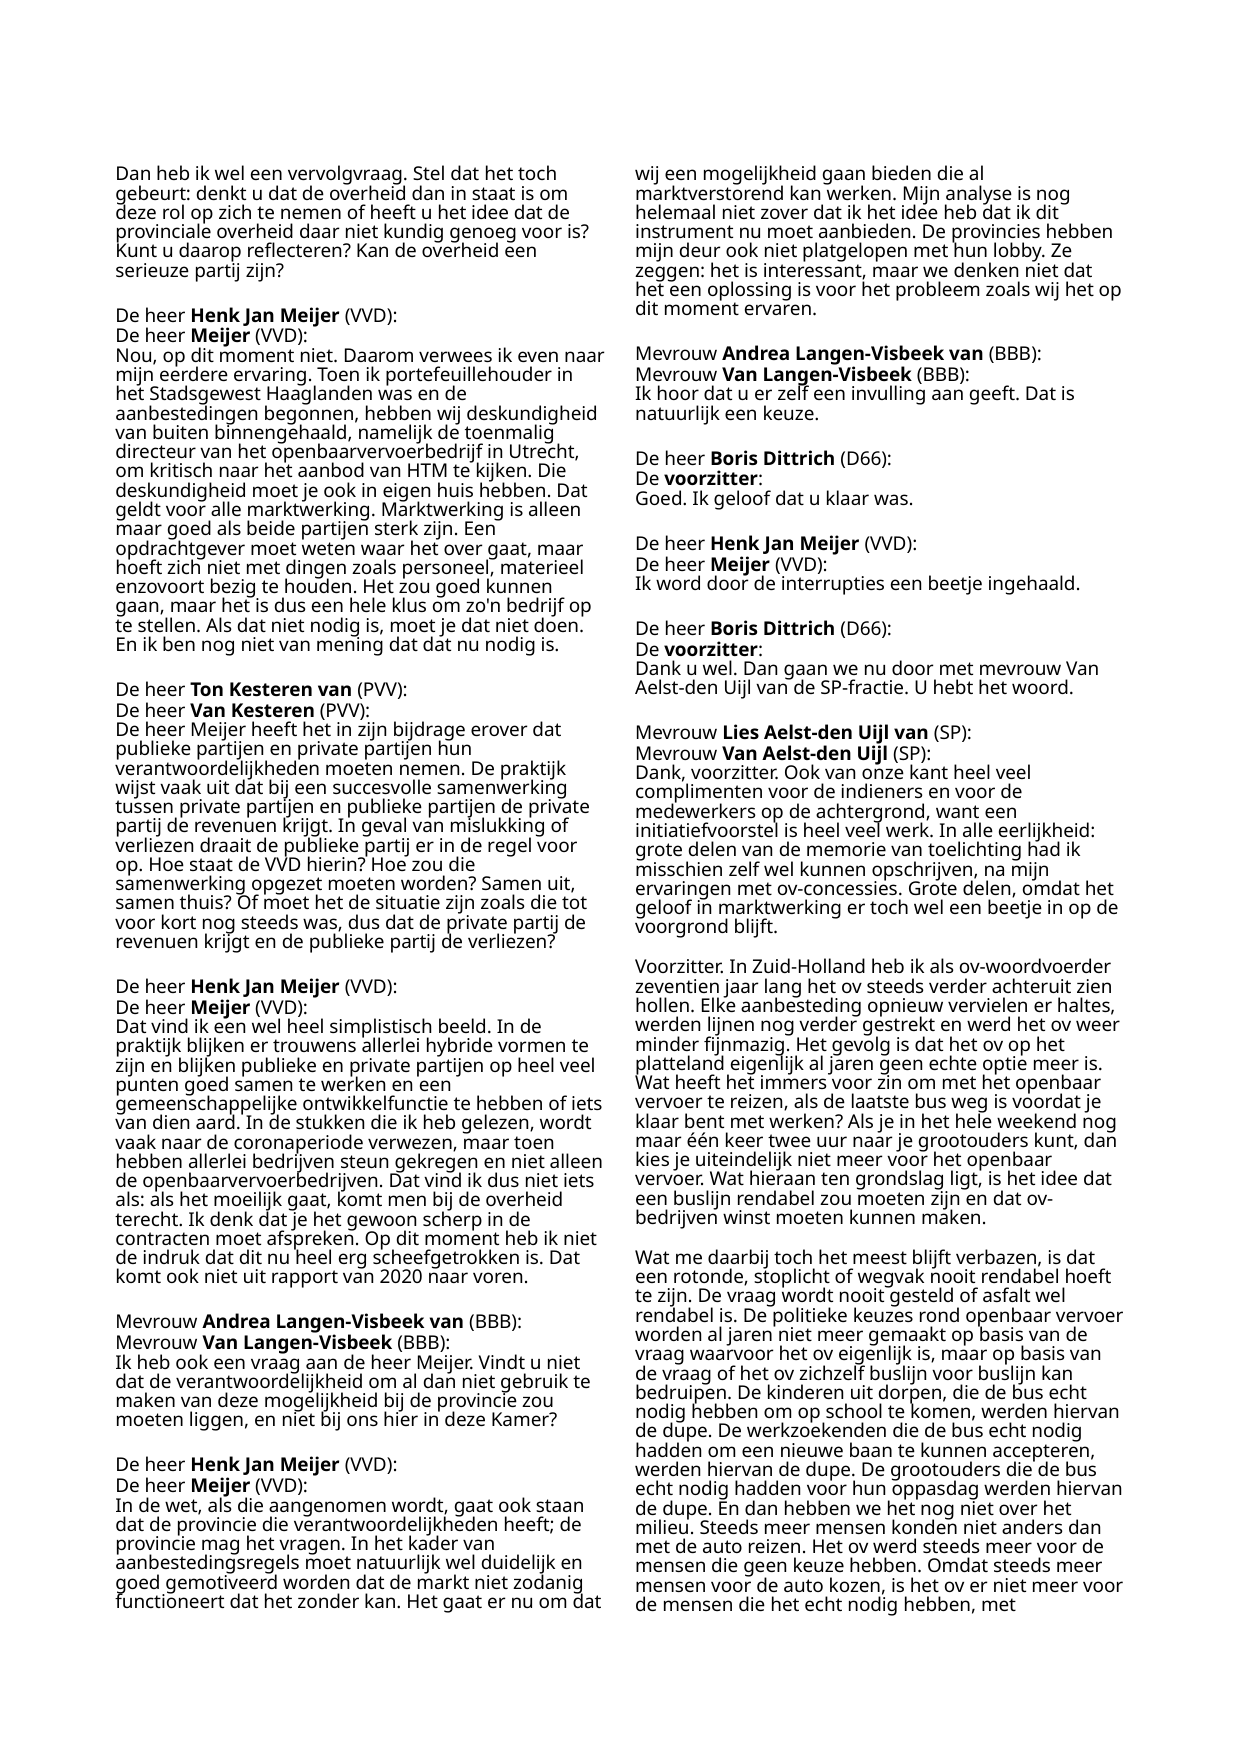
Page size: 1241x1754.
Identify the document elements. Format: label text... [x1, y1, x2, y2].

text De heer Boris Dittrich (D66): [635, 445, 1125, 470]
text Dank, voorzitter. Ook van onze kant heel veel complimenten voor de indieners en voor de medewerkers op de achtergrond, want een initiatiefvoorstel is heel veel werk. In alle eerlijkheid: grote delen van de memorie van toelichting had ik misschien zelf wel kunnen opschrijven, na mijn ervaringen met ov-concessies. Grote delen, omdat het geloof in marktwerking er toch wel een beetje in op de voorgrond blijft. [635, 764, 1125, 938]
text wij een mogelijkheid gaan bieden die al marktverstorend kan werken. Mijn analyse is nog helemaal niet zover dat ik het idee heb dat ik dit instrument nu moet aanbieden. De provincies hebben mijn deur ook niet platgelopen met hun lobby. Ze zeggen: het is interessant, maar we denken niet dat het een oplossing is voor het probleem zoals wij het op dit moment ervaren. [635, 165, 1125, 319]
text De heer Meijer (VVD): [635, 556, 1125, 575]
text Mevrouw Andrea Langen-Visbeek van (BBB): [115, 1309, 605, 1334]
text Ik hoor dat u er zelf een invulling aan geeft. Dat is natuurlijk een keuze. [635, 385, 1125, 424]
text Dat vind ik een wel heel simplistisch beeld. In de praktijk blijken er trouwens allerlei hybride vormen te zijn en blijken publieke en private partijen op heel veel punten goed samen te werken en een gemeenschappelijke ontwikkelfunctie te hebben of iets van dien aard. In de stukken die ik heb gelezen, wordt vaak naar de coronaperiode verwezen, maar toen hebben allerlei bedrijven steun gekregen en niet alleen de openbaarvervoerbedrijven. Dat vind ik dus niet iets als: als het moeilijk gaat, komt men bij de overheid terecht. Ik denk dat je het gewoon scherp in de contracten moet afspreken. Op dit moment heb ik niet de indruk dat dit nu heel erg scheefgetrokken is. Dat komt ook niet uit rapport van 2020 naar voren. [115, 1018, 605, 1288]
text Wat me daarbij toch het meest blijft verbazen, is dat een rotonde, stoplicht of wegvak nooit rendabel hoeft te zijn. De vraag wordt nooit gesteld of asfalt wel rendabel is. De politieke keuzes rond openbaar vervoer worden al jaren niet meer gemaakt op basis van de vraag waarvoor het ov eigenlijk is, maar op basis van de vraag of het ov zichzelf buslijn voor buslijn kan bedruipen. De kinderen uit dorpen, die de bus echt nodig hebben om op school te komen, werden hiervan de dupe. De werkzoekenden die de bus echt nodig hadden om een nieuwe baan te kunnen accepteren, werden hiervan de dupe. De grootouders die de bus echt nodig hadden voor hun oppasdag werden hiervan de dupe. En dan hebben we het nog niet over het milieu. Steeds meer mensen konden niet anders dan met de auto reizen. Het ov werd steeds meer voor de mensen die geen keuze hebben. Omdat steeds meer mensen voor de auto kozen, is het ov er niet meer voor de mensen die het echt nodig hebben, met [635, 1249, 1125, 1615]
text Mevrouw Andrea Langen-Visbeek van (BBB): [635, 340, 1125, 366]
text Dan heb ik wel een vervolgvraag. Stel dat het toch gebeurt: denkt u dat de overheid dan in staat is om deze rol op zich te nemen of heeft u het idee dat de provinciale overheid daar niet kundig genoeg voor is? Kunt u daarop reflecteren? Kan de overheid een serieuze partij zijn? [115, 165, 605, 281]
text Nou, op dit moment niet. Daarom verwees ik even naar mijn eerdere ervaring. Toen ik portefeuillehouder in het Stadsgewest Haaglanden was en de aanbestedingen begonnen, hebben wij deskundigheid van buiten binnengehaald, namelijk de toenmalig directeur van het openbaarvervoerbedrijf in Utrecht, om kritisch naar het aanbod van HTM te kijken. Die deskundigheid moet je ook in eigen huis hebben. Dat geldt voor alle marktwerking. Marktwerking is alleen maar goed als beide partijen sterk zijn. Een opdrachtgever moet weten waar het over gaat, maar hoeft zich niet met dingen zoals personeel, materieel enzovoort bezig te houden. Het zou goed kunnen gaan, maar het is dus een hele klus om zo'n bedrijf op te stellen. Als dat niet nodig is, moet je dat niet doen. En ik ben nog niet van mening dat dat nu nodig is. [115, 347, 605, 655]
text Mevrouw Van Langen-Visbeek (BBB): [115, 1334, 605, 1354]
text Ik word door de interrupties een beetje ingehaald. [635, 575, 1125, 594]
text De voorzitter: [635, 641, 1125, 660]
text De heer Meijer (VVD): [115, 999, 605, 1018]
text De heer Boris Dittrich (D66): [635, 615, 1125, 641]
text De voorzitter: [635, 470, 1125, 490]
text Mevrouw Van Aelst-den Uijl (SP): [635, 745, 1125, 764]
text De heer Van Kesteren (PVV): [115, 702, 605, 721]
text Mevrouw Lies Aelst-den Uijl van (SP): [635, 719, 1125, 745]
text Ik heb ook een vraag aan de heer Meijer. Vindt u niet dat de verantwoordelijkheid om al dan niet gebruik te maken van deze mogelijkheid bij de provincie zou moeten liggen, en niet bij ons hier in deze Kamer? [115, 1354, 605, 1431]
text De heer Henk Jan Meijer (VVD): [115, 1452, 605, 1477]
text Voorzitter. In Zuid-Holland heb ik als ov-woordvoerder zeventien jaar lang het ov steeds verder achteruit zien hollen. Elke aanbesteding opnieuw vervielen er haltes, werden lijnen nog verder gestrekt en werd het ov weer minder fijnmazig. Het gevolg is dat het ov op het platteland eigenlijk al jaren geen echte optie meer is. Wat heeft het immers voor zin om met het openbaar vervoer te reizen, als de laatste bus weg is voordat je klaar bent met werken? Als je in het hele weekend nog maar één keer twee uur naar je grootouders kunt, dan kies je uiteindelijk niet meer voor het openbaar vervoer. Wat hieraan ten grondslag ligt, is het idee dat een buslijn rendabel zou moeten zijn en dat ov-bedrijven winst moeten kunnen maken. [635, 958, 1125, 1228]
text De heer Meijer heeft het in zijn bijdrage erover dat publieke partijen en private partijen hun verantwoordelijkheden moeten nemen. De praktijk wijst vaak uit dat bij een succesvolle samenwerking tussen private partijen en publieke partijen de private partij de revenuen krijgt. In geval van mislukking of verliezen draait de publieke partij er in de regel voor op. Hoe staat de VVD hierin? Hoe zou die samenwerking opgezet moeten worden? Samen uit, samen thuis? Of moet het de situatie zijn zoals die tot voor kort nog steeds was, dus dat de private partij de revenuen krijgt en de publieke partij de verliezen? [115, 721, 605, 952]
text De heer Henk Jan Meijer (VVD): [635, 530, 1125, 556]
text Mevrouw Van Langen-Visbeek (BBB): [635, 366, 1125, 385]
text In de wet, als die aangenomen wordt, gaat ook staan dat de provincie die verantwoordelijkheden heeft; de provincie mag het vragen. In het kader van aanbestedingsregels moet natuurlijk wel duidelijk en goed gemotiveerd worden dat de markt niet zodanig functioneert dat het zonder kan. Het gaat er nu om dat [115, 1497, 605, 1612]
text De heer Henk Jan Meijer (VVD): [115, 973, 605, 999]
text De heer Meijer (VVD): [115, 1477, 605, 1497]
text Dank u wel. Dan gaan we nu door met mevrouw Van Aelst-den Uijl van de SP-fractie. U hebt het woord. [635, 660, 1125, 698]
text Goed. Ik geloof dat u klaar was. [635, 490, 1125, 509]
text De heer Ton Kesteren van (PVV): [115, 676, 605, 702]
text De heer Henk Jan Meijer (VVD): [115, 302, 605, 327]
text De heer Meijer (VVD): [115, 327, 605, 347]
